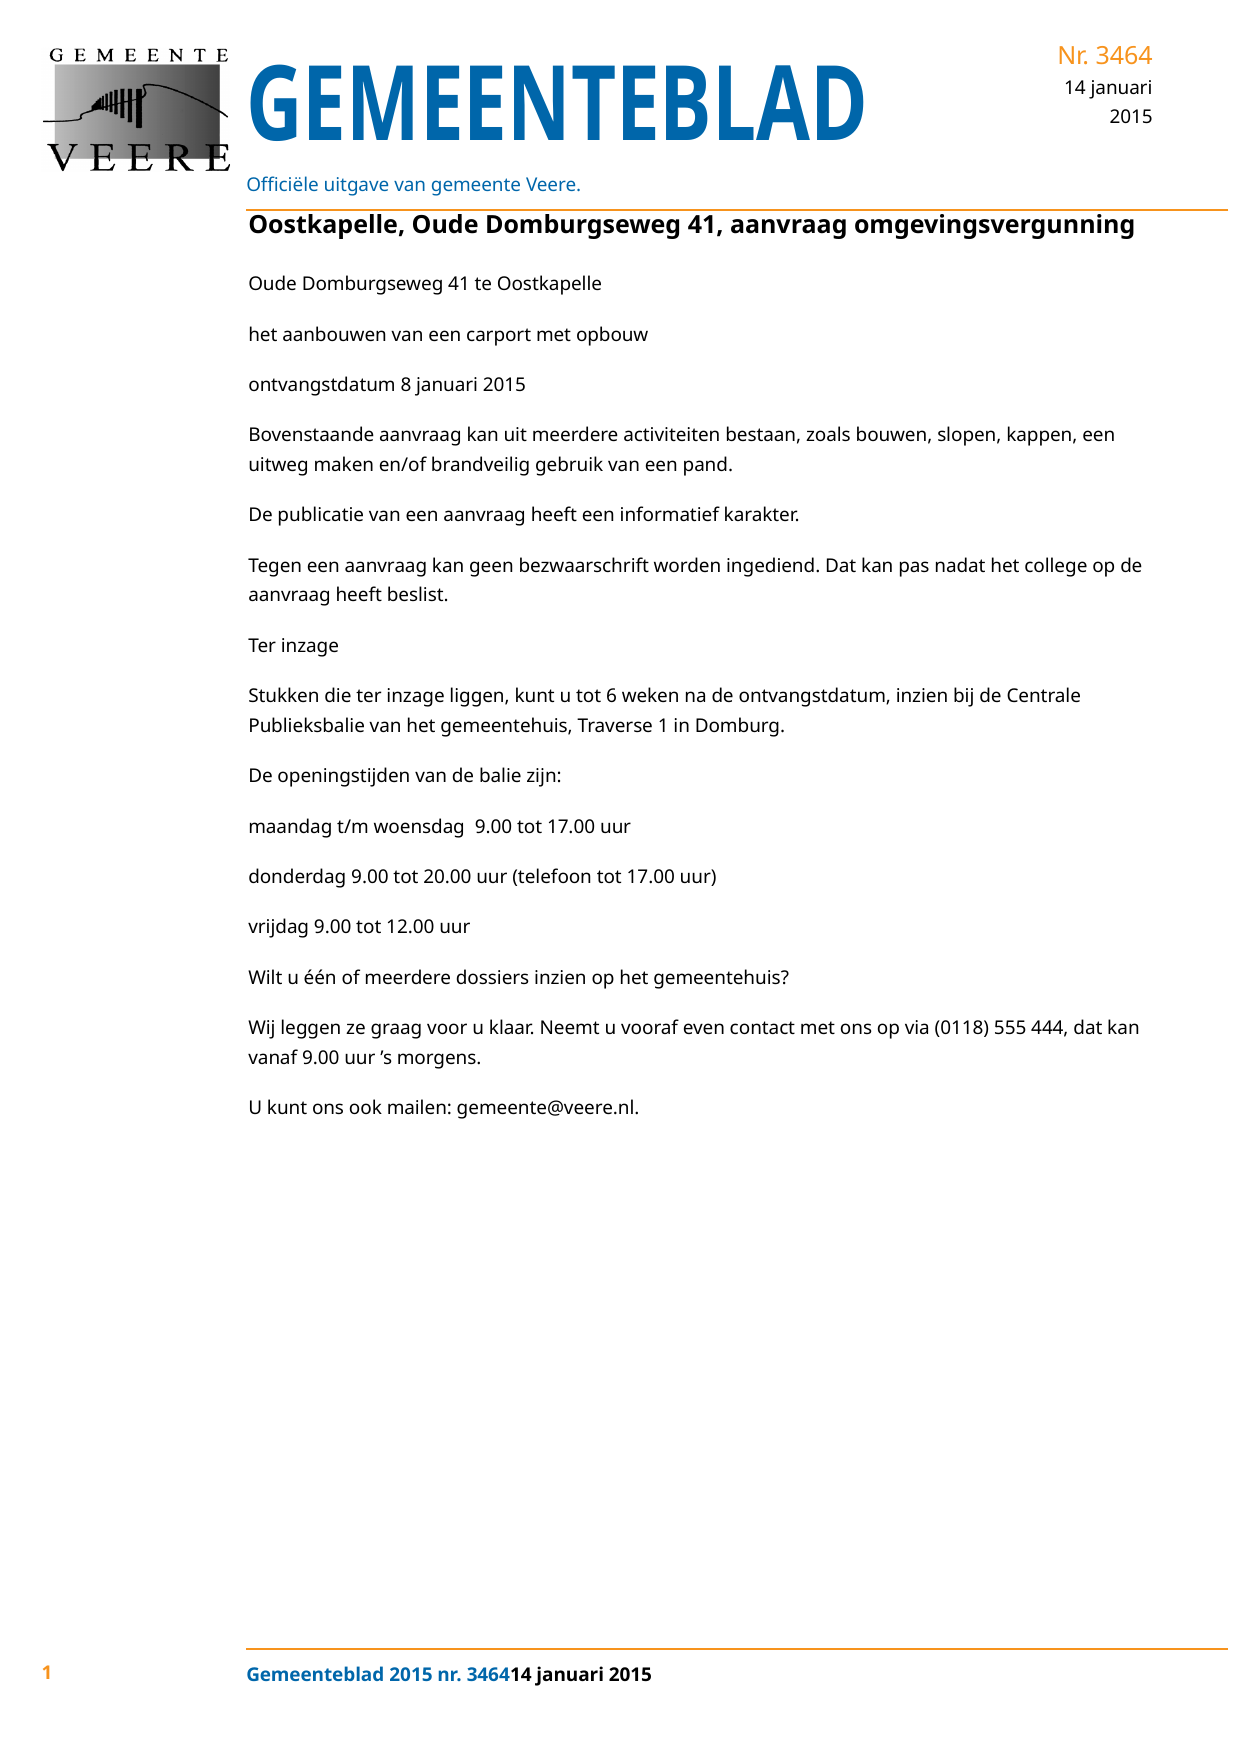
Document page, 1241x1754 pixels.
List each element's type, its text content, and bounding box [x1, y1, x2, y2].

text vrijdag 9.00 tot 12.00 uur [248, 914, 1152, 939]
text De openingstijden van de balie zijn: [248, 762, 1152, 788]
text U kunt ons ook mailen: gemeente@veere.nl. [248, 1094, 1152, 1120]
text Tegen een aanvraag kan geen bezwaarschrift worden ingediend. Dat kan pas nadat het college op de aanvraag heeft beslist. [248, 552, 1152, 607]
text Oostkapelle, Oude Domburgseweg 41, aanvraag omgevingsvergunning [248, 211, 1152, 241]
text Bovenstaande aanvraag kan uit meerdere activiteiten bestaan, zoals bouwen, slopen, kappen, een uitweg maken en/of brandveilig gebruik van een pand. [248, 422, 1152, 477]
text Oude Domburgseweg 41 te Oostkapelle [248, 270, 1152, 296]
text ontvangstdatum 8 januari 2015 [248, 371, 1152, 397]
text Wij leggen ze graag voor u klaar. Neemt u vooraf even contact met ons op via (0118) 555 444, dat kan vanaf 9.00 uur ’s morgens. [248, 1014, 1152, 1070]
text Stukken die ter inzage liggen, kunt u tot 6 weken na de ontvangstdatum, inzien bij de Centrale Publieksbalie van het gemeentehuis, Traverse 1 in Domburg. [248, 682, 1152, 738]
text maandag t/m woensdag 9.00 tot 17.00 uur [248, 813, 1152, 838]
picture [41, 47, 231, 172]
text Ter inzage [248, 632, 1152, 658]
text het aanbouwen van een carport met opbouw [248, 321, 1152, 346]
text Wilt u één of meerdere dossiers inzien op het gemeentehuis? [248, 964, 1152, 990]
text De publicatie van een aanvraag heeft een informatief karakter. [248, 502, 1152, 527]
text donderdag 9.00 tot 20.00 uur (telefoon tot 17.00 uur) [248, 863, 1152, 889]
